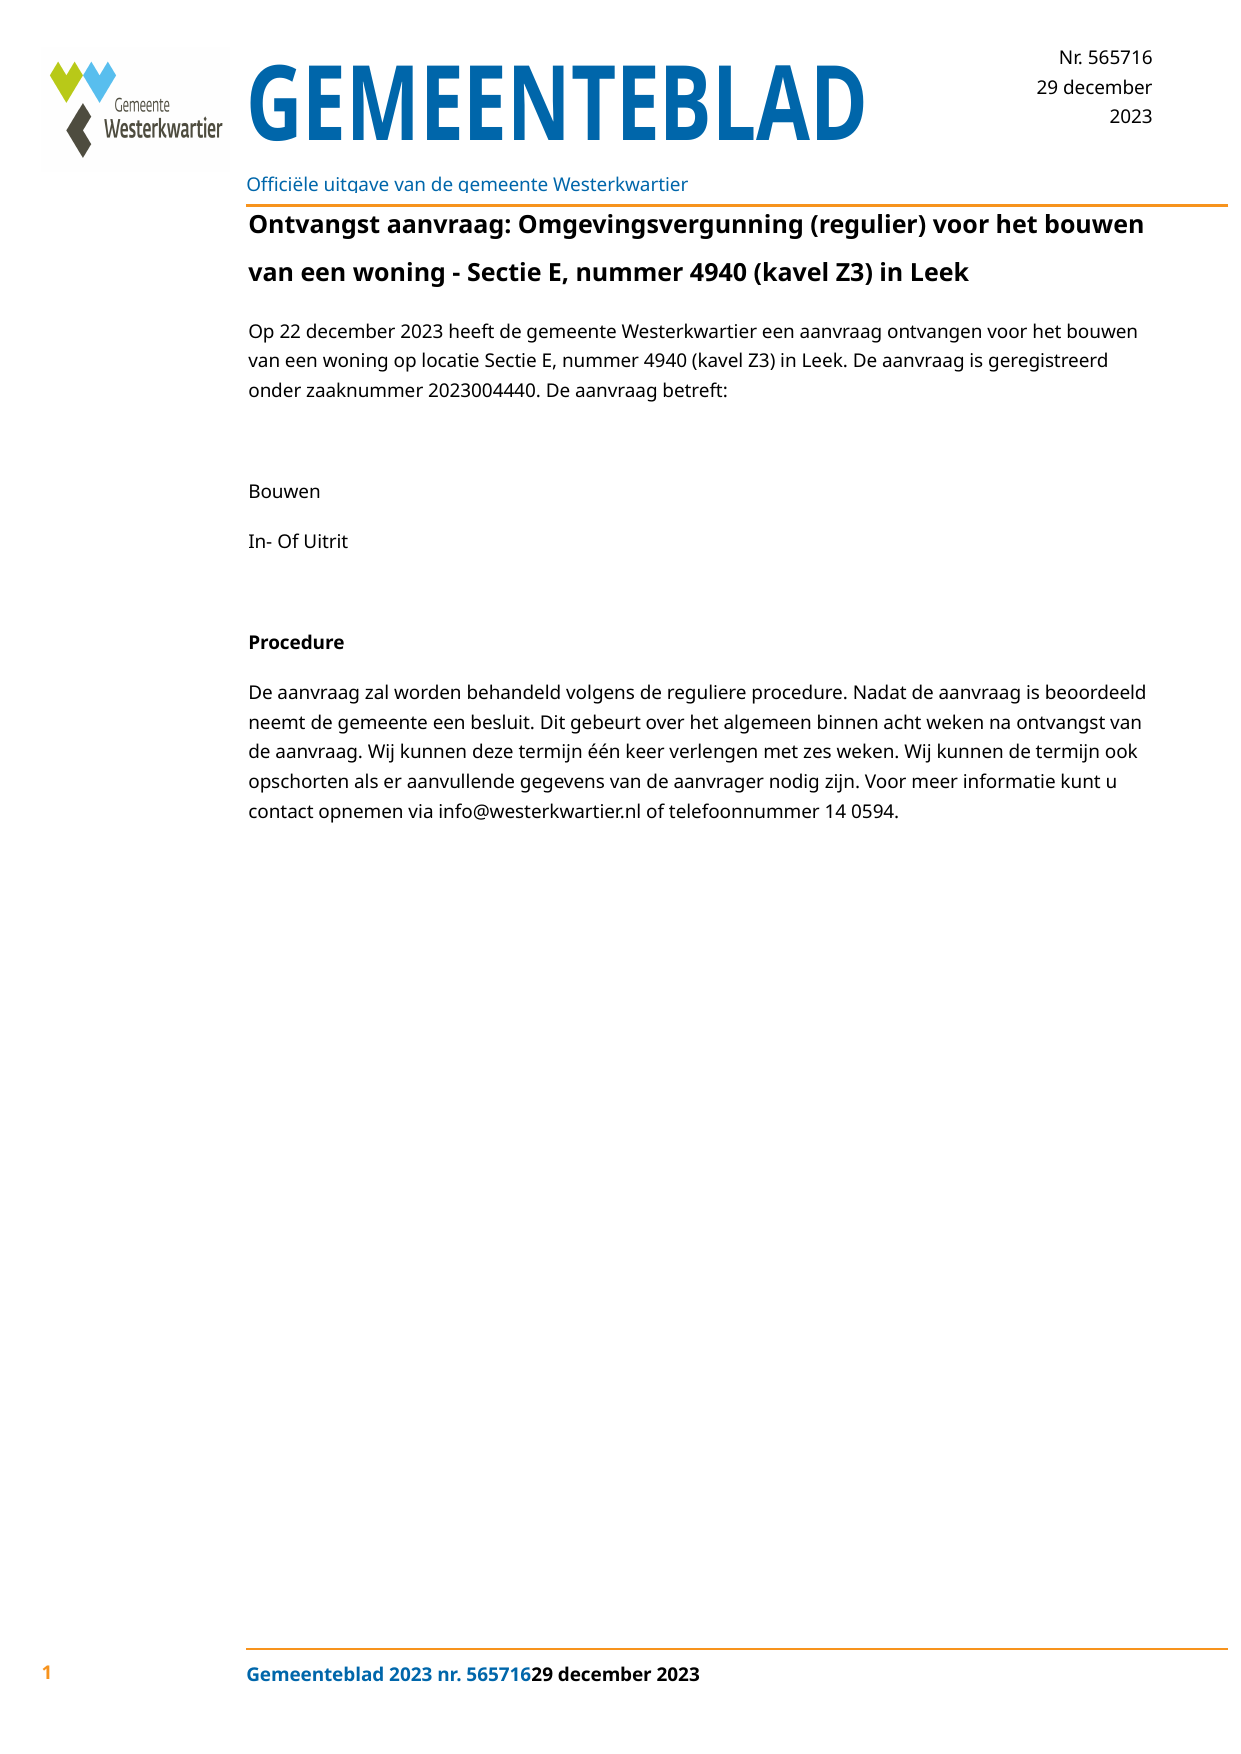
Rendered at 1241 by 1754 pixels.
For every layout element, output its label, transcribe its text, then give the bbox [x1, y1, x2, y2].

picture [41, 47, 231, 172]
text Procedure [248, 629, 1152, 655]
text Op 22 december 2023 heeft de gemeente Westerkwartier een aanvraag ontvangen voor het bouwen van een woning op locatie Sectie E, nummer 4940 (kavel Z3) in Leek. De aanvraag is geregistreerd onder zaaknummer 2023004440. De aanvraag betreft: [248, 318, 1152, 403]
text De aanvraag zal worden behandeld volgens de reguliere procedure. Nadat de aanvraag is beoordeeld neemt de gemeente een besluit. Dit gebeurt over het algemeen binnen acht weken na ontvangst van de aanvraag. Wij kunnen deze termijn één keer verlengen met zes weken. Wij kunnen de termijn ook opschorten als er aanvullende gegevens van de aanvrager nodig zijn. Voor meer informatie kunt u contact opnemen via info@westerkwartier.nl of telefoonnummer 14 0594. [248, 679, 1152, 824]
text In- Of Uitrit [248, 528, 1152, 554]
text Bouwen [248, 478, 1152, 504]
text Ontvangst aanvraag: Omgevingsvergunning (regulier) voor het bouwen van een woning - Sectie E, nummer 4940 (kavel Z3) in Leek [248, 207, 1152, 288]
